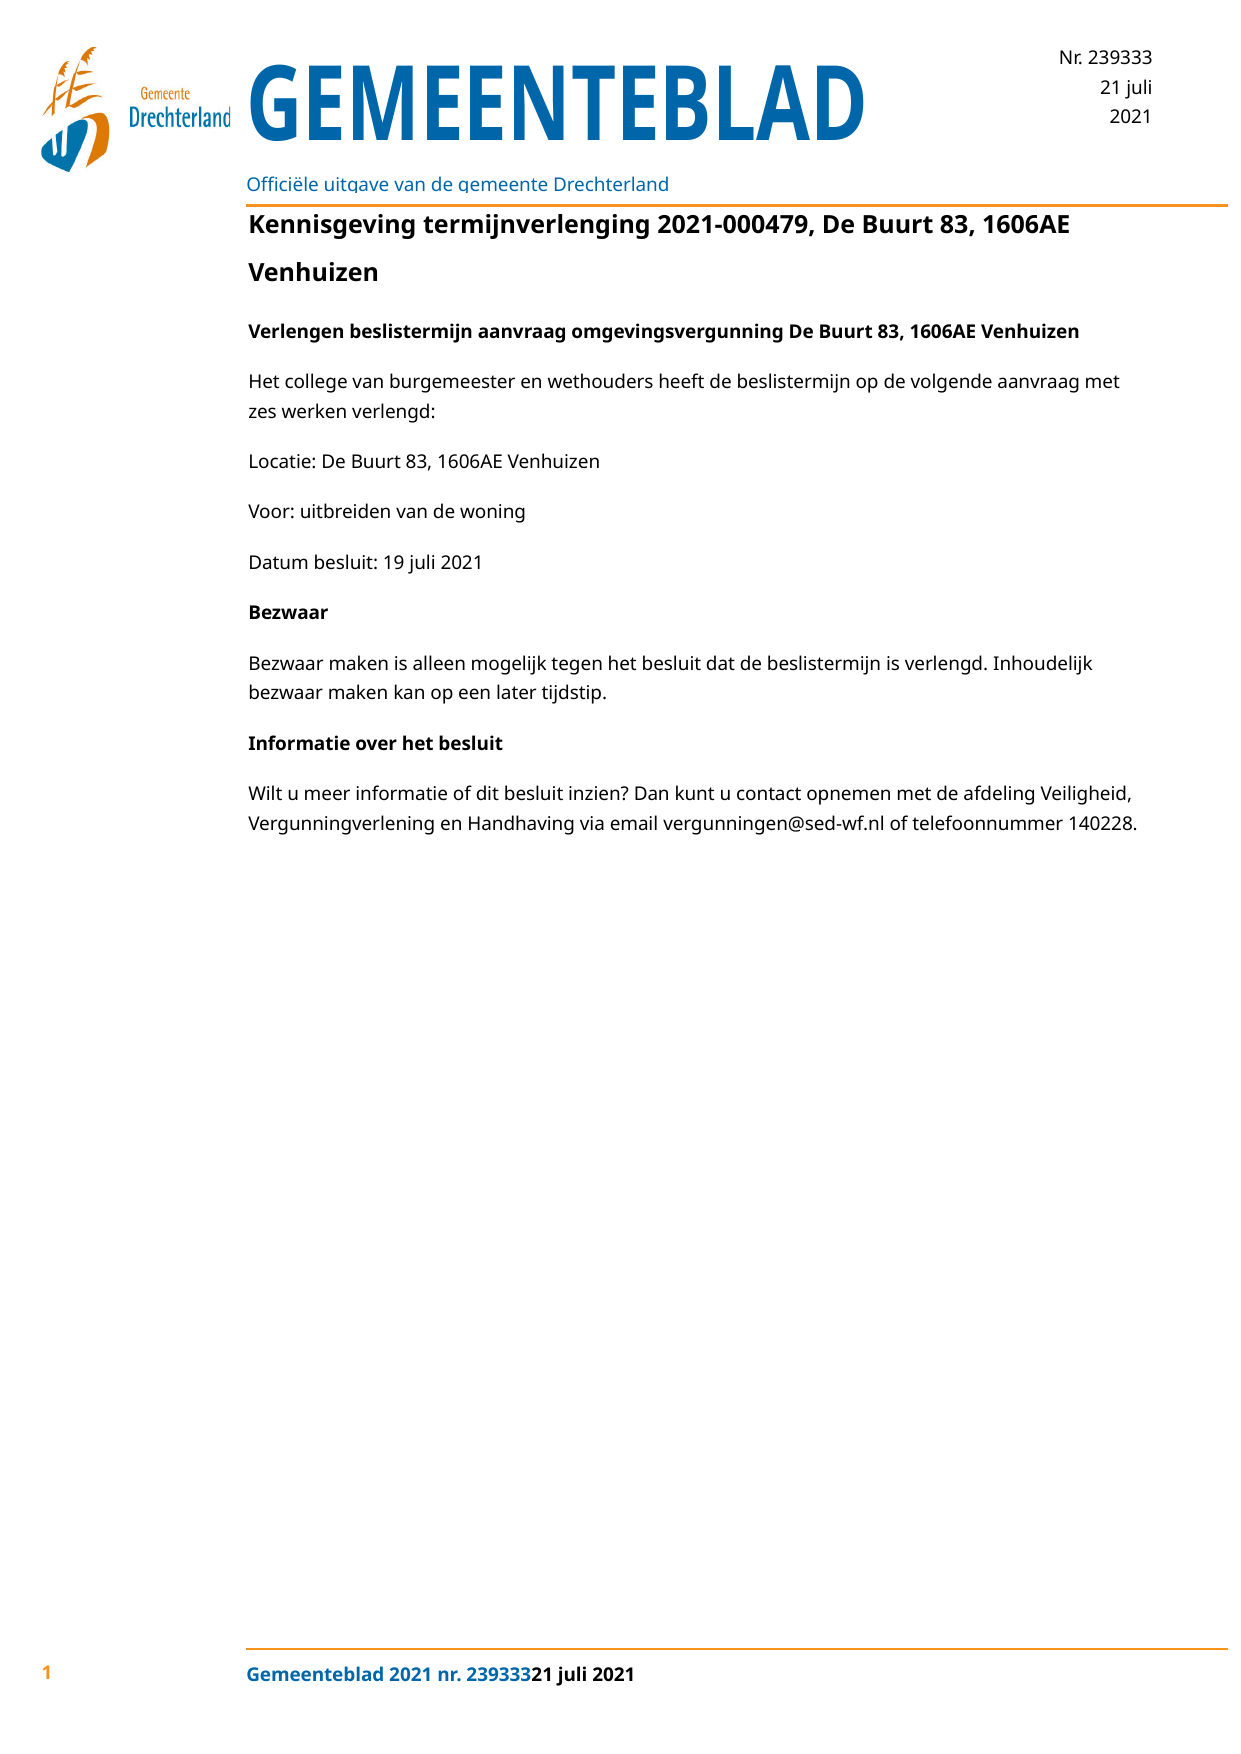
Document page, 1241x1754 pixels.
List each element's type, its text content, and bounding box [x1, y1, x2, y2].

text Wilt u meer informatie of dit besluit inzien? Dan kunt u contact opnemen met de afdeling Veiligheid, Vergunningverlening en Handhaving via email vergunningen@sed-wf.nl of telefoonnummer 140228. [248, 780, 1152, 836]
picture [41, 158, 64, 172]
text Verlengen beslistermijn aanvraag omgevingsvergunning De Buurt 83, 1606AE Venhuizen [248, 318, 1152, 344]
picture [41, 47, 231, 172]
text Bezwaar maken is alleen mogelijk tegen het besluit dat de beslistermijn is verlengd. Inhoudelijk bezwaar maken kan op een later tijdstip. [248, 650, 1152, 705]
text Kennisgeving termijnverlenging 2021-000479, De Buurt 83, 1606AE Venhuizen [248, 207, 1152, 288]
text Informatie over het besluit [248, 730, 1152, 756]
text Locatie: De Buurt 83, 1606AE Venhuizen [248, 448, 1152, 474]
text Het college van burgemeester en wethouders heeft de beslistermijn op de volgende aanvraag met zes werken verlengd: [248, 368, 1152, 424]
text Datum besluit: 19 juli 2021 [248, 549, 1152, 575]
picture [226, 115, 231, 124]
text Voor: uitbreiden van de woning [248, 499, 1152, 524]
text Bezwaar [248, 599, 1152, 625]
